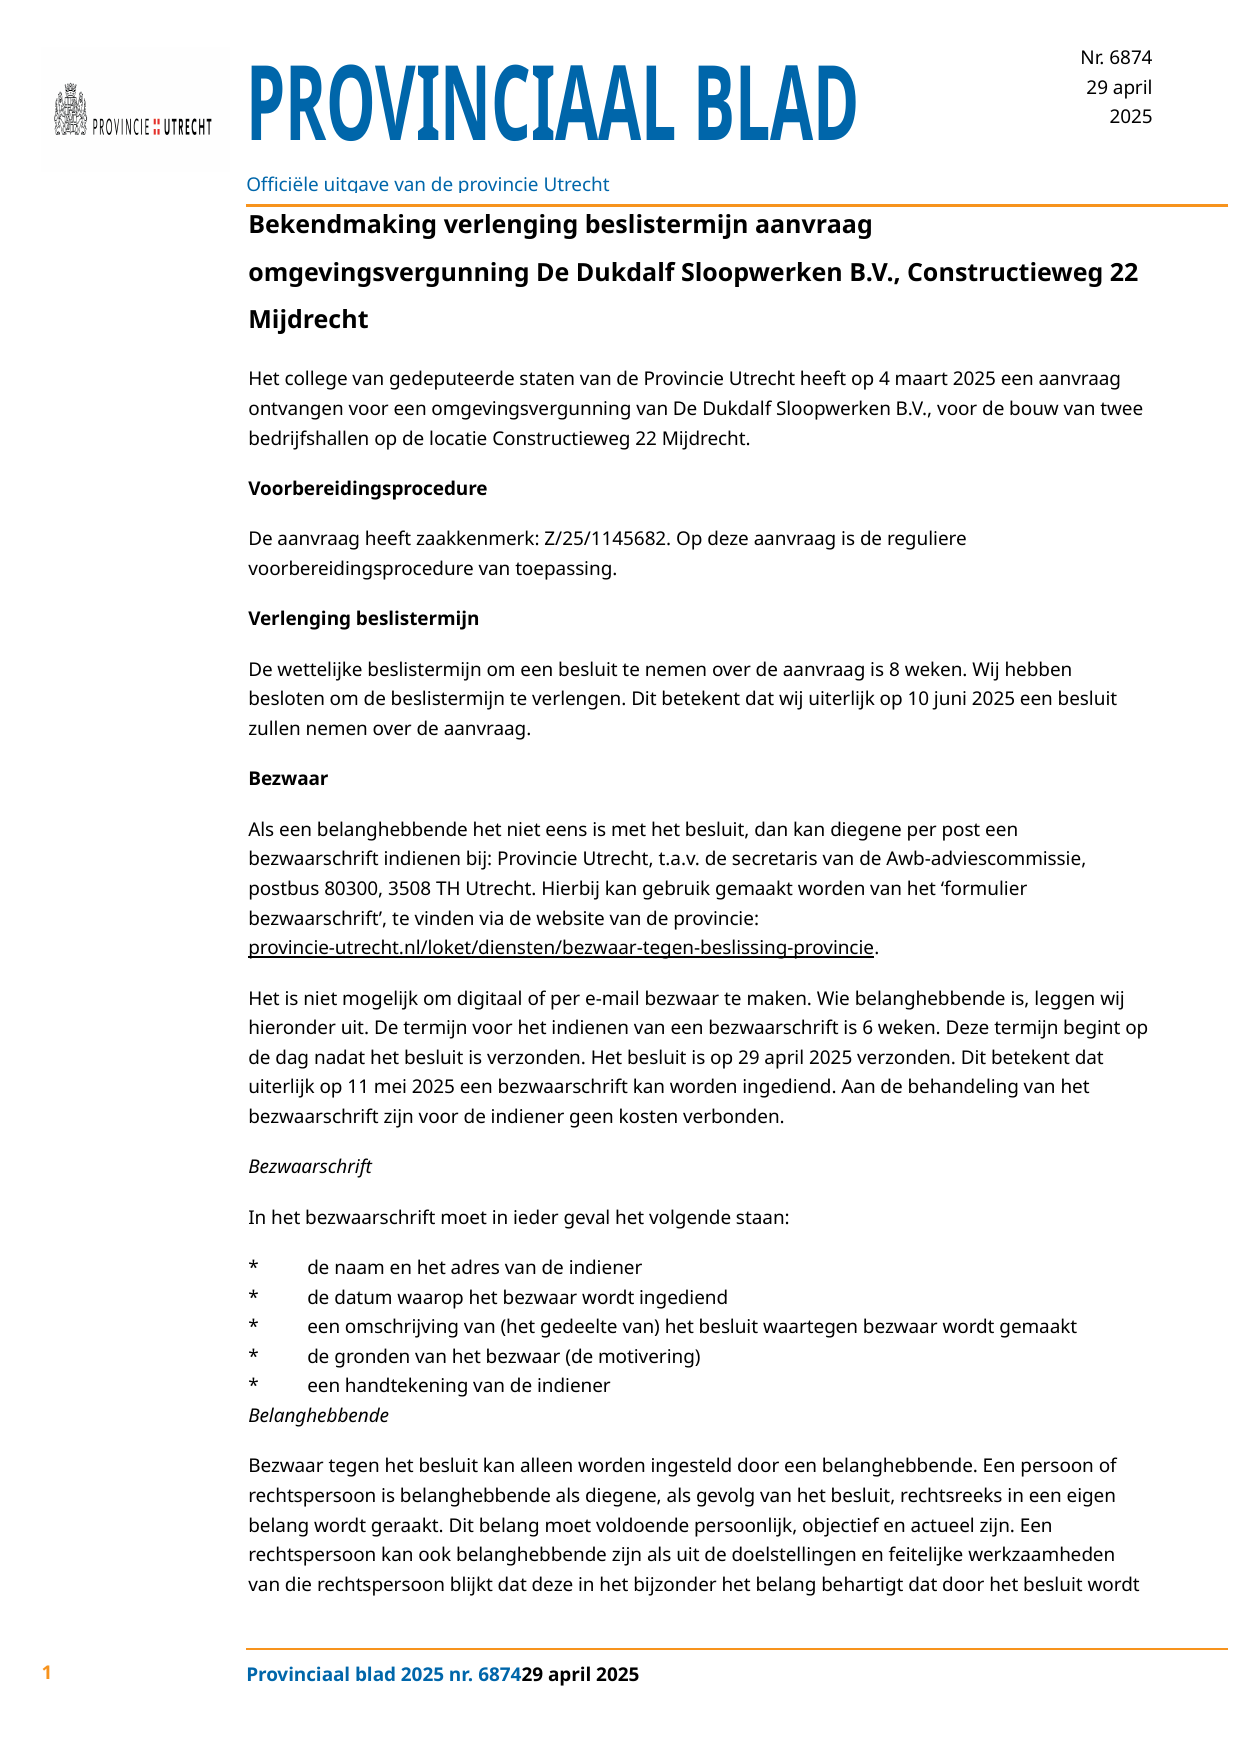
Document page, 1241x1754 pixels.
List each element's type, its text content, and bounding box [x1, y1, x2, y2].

text Bezwaar tegen het besluit kan alleen worden ingesteld door een belanghebbende. Een persoon of rechtspersoon is belanghebbende als diegene, als gevolg van het besluit, rechtsreeks in een eigen belang wordt geraakt. Dit belang moet voldoende persoonlijk, objectief en actueel zijn. Een rechtspersoon kan ook belanghebbende zijn als uit de doelstellingen en feitelijke werkzaamheden van die rechtspersoon blijkt dat deze in het bijzonder het belang behartigt dat door het besluit wordt [248, 1453, 1152, 1597]
text Voorbereidingsprocedure [248, 475, 1152, 501]
list een omschrijving van (het gedeelte van) het besluit waartegen bezwaar wordt gemaakt [248, 1313, 1152, 1339]
list een handtekening van de indiener [248, 1373, 1152, 1398]
text Belanghebbende [248, 1402, 1152, 1428]
text Verlenging beslistermijn [248, 606, 1152, 631]
picture [41, 47, 231, 172]
text De wettelijke beslistermijn om een besluit te nemen over de aanvraag is 8 weken. Wij hebben besloten om de beslistermijn te verlengen. Dit betekent dat wij uiterlijk op 10 juni 2025 een besluit zullen nemen over de aanvraag. [248, 656, 1152, 741]
list de datum waarop het bezwaar wordt ingediend [248, 1284, 1152, 1309]
list de gronden van het bezwaar (de motivering) [248, 1343, 1152, 1369]
text De aanvraag heeft zaakkenmerk: Z/25/1145682. Op deze aanvraag is de reguliere voorbereidingsprocedure van toepassing. [248, 526, 1152, 581]
list de naam en het adres van de indiener [248, 1254, 1152, 1280]
text Bekendmaking verlenging beslistermijn aanvraag omgevingsvergunning De Dukdalf Sloopwerken B.V., Constructieweg 22 Mijdrecht [248, 207, 1152, 336]
text Het college van gedeputeerde staten van de Provincie Utrecht heeft op 4 maart 2025 een aanvraag ontvangen voor een omgevingsvergunning van De Dukdalf Sloopwerken B.V., voor de bouw van twee bedrijfshallen op de locatie Constructieweg 22 Mijdrecht. [248, 366, 1152, 450]
text Bezwaarschrift [248, 1153, 1152, 1179]
text Bezwaar [248, 766, 1152, 791]
text Als een belanghebbende het niet eens is met het besluit, dan kan diegene per post een bezwaarschrift indienen bij: Provincie Utrecht, t.a.v. de secretaris van de Awb-adviescommissie, postbus 80300, 3508 TH Utrecht. Hierbij kan gebruik gemaakt worden van het ‘formulier bezwaarschrift’, te vinden via de website van de provincie: provincie-utrecht.nl/loket/diensten/bezwaar-tegen-beslissing-provincie. [248, 816, 1152, 960]
text Het is niet mogelijk om digitaal of per e-mail bezwaar te maken. Wie belanghebbende is, leggen wij hieronder uit. De termijn voor het indienen van een bezwaarschrift is 6 weken. Deze termijn begint op de dag nadat het besluit is verzonden. Het besluit is op 29 april 2025 verzonden. Dit betekent dat uiterlijk op 11 mei 2025 een bezwaarschrift kan worden ingediend. Aan de behandeling van het bezwaarschrift zijn voor de indiener geen kosten verbonden. [248, 985, 1152, 1129]
text In het bezwaarschrift moet in ieder geval het volgende staan: [248, 1204, 1152, 1229]
